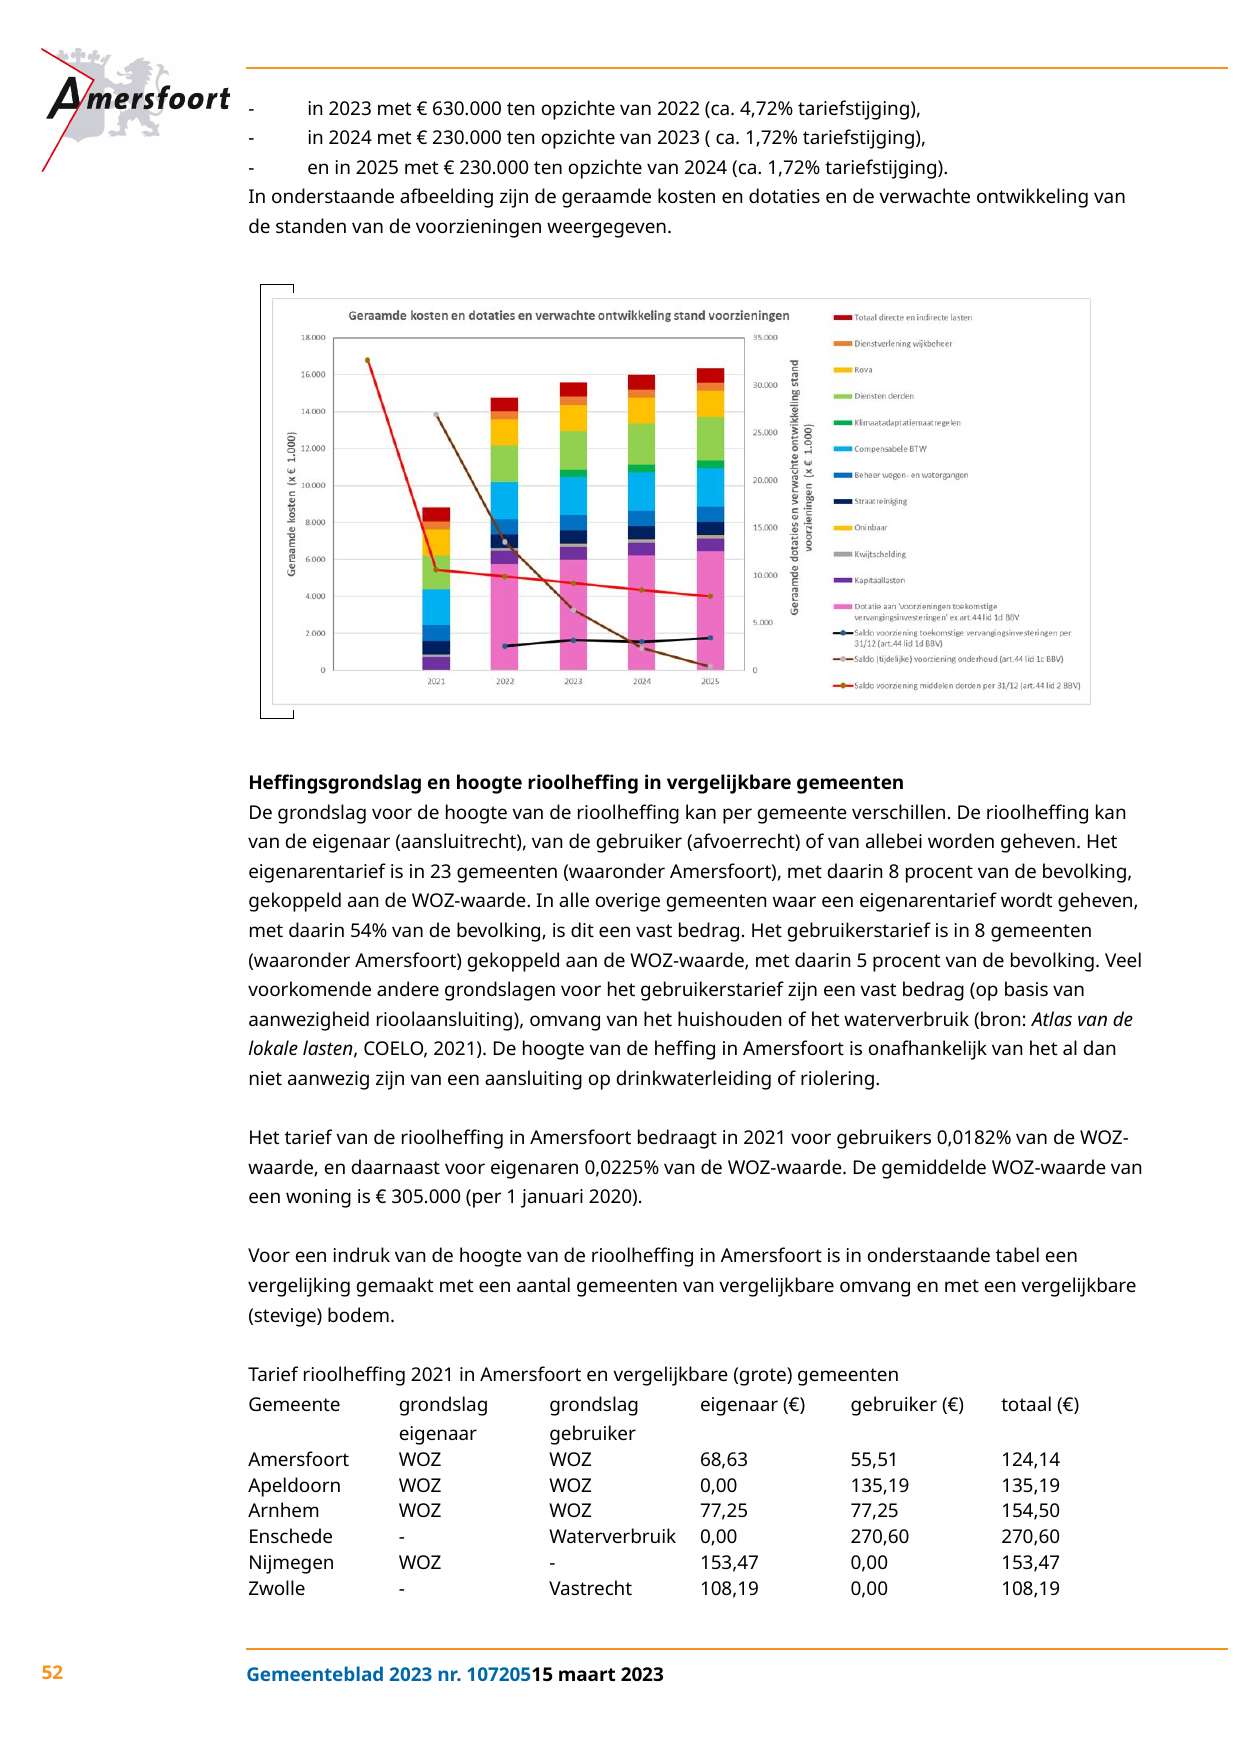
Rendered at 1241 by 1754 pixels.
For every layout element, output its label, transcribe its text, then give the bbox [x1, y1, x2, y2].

table_cell 68,63 [700, 1446, 850, 1472]
table_cell Apeldoorn [248, 1472, 398, 1497]
table_cell WOZ [399, 1549, 549, 1575]
table_cell Arnhem [248, 1498, 398, 1523]
table_cell WOZ [549, 1498, 700, 1523]
picture [268, 293, 1096, 710]
table_header grondslag eigenaar [399, 1391, 549, 1446]
table_cell 153,47 [700, 1549, 850, 1575]
picture [41, 47, 231, 172]
table_cell 270,60 [1001, 1523, 1152, 1549]
table_header gebruiker (€) [850, 1391, 1001, 1446]
table_header eigenaar (€) [700, 1391, 850, 1446]
table_cell 77,25 [850, 1498, 1001, 1523]
table_cell WOZ [399, 1446, 549, 1472]
text Heffingsgrondslag en hoogte rioolheffing in vergelijkbare gemeenten [248, 769, 1152, 795]
table_cell 108,19 [700, 1575, 850, 1600]
list en in 2025 met € 230.000 ten opzichte van 2024 (ca. 1,72% tariefstijging). [248, 154, 1152, 180]
table_header Gemeente [248, 1391, 398, 1446]
table_cell WOZ [399, 1472, 549, 1497]
text Tarief rioolheffing 2021 in Amersfoort en vergelijkbare (grote) gemeenten [248, 1361, 1152, 1387]
table_cell 0,00 [850, 1549, 1001, 1575]
table_cell Waterverbruik [549, 1523, 700, 1549]
table_cell 0,00 [700, 1523, 850, 1549]
table_cell Nijmegen [248, 1549, 398, 1575]
table_cell Zwolle [248, 1575, 398, 1600]
table_cell 154,50 [1001, 1498, 1152, 1523]
table_cell - [549, 1549, 700, 1575]
table_cell Vastrecht [549, 1575, 700, 1600]
table_cell - [399, 1523, 549, 1549]
table_cell Enschede [248, 1523, 398, 1549]
list in 2023 met € 630.000 ten opzichte van 2022 (ca. 4,72% tariefstijging), [248, 95, 1152, 121]
table_cell 124,14 [1001, 1446, 1152, 1472]
table_cell 77,25 [700, 1498, 850, 1523]
table_cell 108,19 [1001, 1575, 1152, 1600]
table_cell Amersfoort [248, 1446, 398, 1472]
text Voor een indruk van de hoogte van de rioolheffing in Amersfoort is in onderstaande tabel een vergelijking gemaakt met een aantal gemeenten van vergelijkbare omvang en met een vergelijkbare (stevige) bodem. [248, 1243, 1152, 1328]
table_cell - [399, 1575, 549, 1600]
table_cell WOZ [399, 1498, 549, 1523]
table_header totaal (€) [1001, 1391, 1152, 1446]
table_cell 153,47 [1001, 1549, 1152, 1575]
table_cell 135,19 [850, 1472, 1001, 1497]
table_header grondslag gebruiker [549, 1391, 700, 1446]
table_cell 135,19 [1001, 1472, 1152, 1497]
list in 2024 met € 230.000 ten opzichte van 2023 ( ca. 1,72% tariefstijging), [248, 124, 1152, 150]
text De grondslag voor de hoogte van de rioolheffing kan per gemeente verschillen. De rioolheffing kan van de eigenaar (aansluitrecht), van de gebruiker (afvoerrecht) of van allebei worden geheven. Het eigenarentarief is in 23 gemeenten (waaronder Amersfoort), met daarin 8 procent van de bevolking, gekoppeld aan de WOZ-waarde. In alle overige gemeenten waar een eigenarentarief wordt geheven, met daarin 54% van de bevolking, is dit een vast bedrag. Het gebruikerstarief is in 8 gemeenten (waaronder Amersfoort) gekoppeld aan de WOZ-waarde, met daarin 5 procent van de bevolking. Veel voorkomende andere grondslagen voor het gebruikerstarief zijn een vast bedrag (op basis van aanwezigheid rioolaansluiting), omvang van het huishouden of het waterverbruik (bron: Atlas van de lokale lasten, COELO, 2021). De hoogte van de heffing in Amersfoort is onafhankelijk van het al dan niet aanwezig zijn van een aansluiting op drinkwaterleiding of riolering. [248, 799, 1152, 1091]
table_cell 0,00 [850, 1575, 1001, 1600]
text Het tarief van de rioolheffing in Amersfoort bedraagt in 2021 voor gebruikers 0,0182% van de WOZ-waarde, en daarnaast voor eigenaren 0,0225% van de WOZ-waarde. De gemiddelde WOZ-waarde van een woning is € 305.000 (per 1 januari 2020). [248, 1124, 1152, 1209]
table_cell 270,60 [850, 1523, 1001, 1549]
table_cell 0,00 [700, 1472, 850, 1497]
table_cell WOZ [549, 1472, 700, 1497]
table_cell 55,51 [850, 1446, 1001, 1472]
table_cell WOZ [549, 1446, 700, 1472]
text In onderstaande afbeelding zijn de geraamde kosten en dotaties en de verwachte ontwikkeling van de standen van de voorzieningen weergegeven. [248, 183, 1152, 239]
